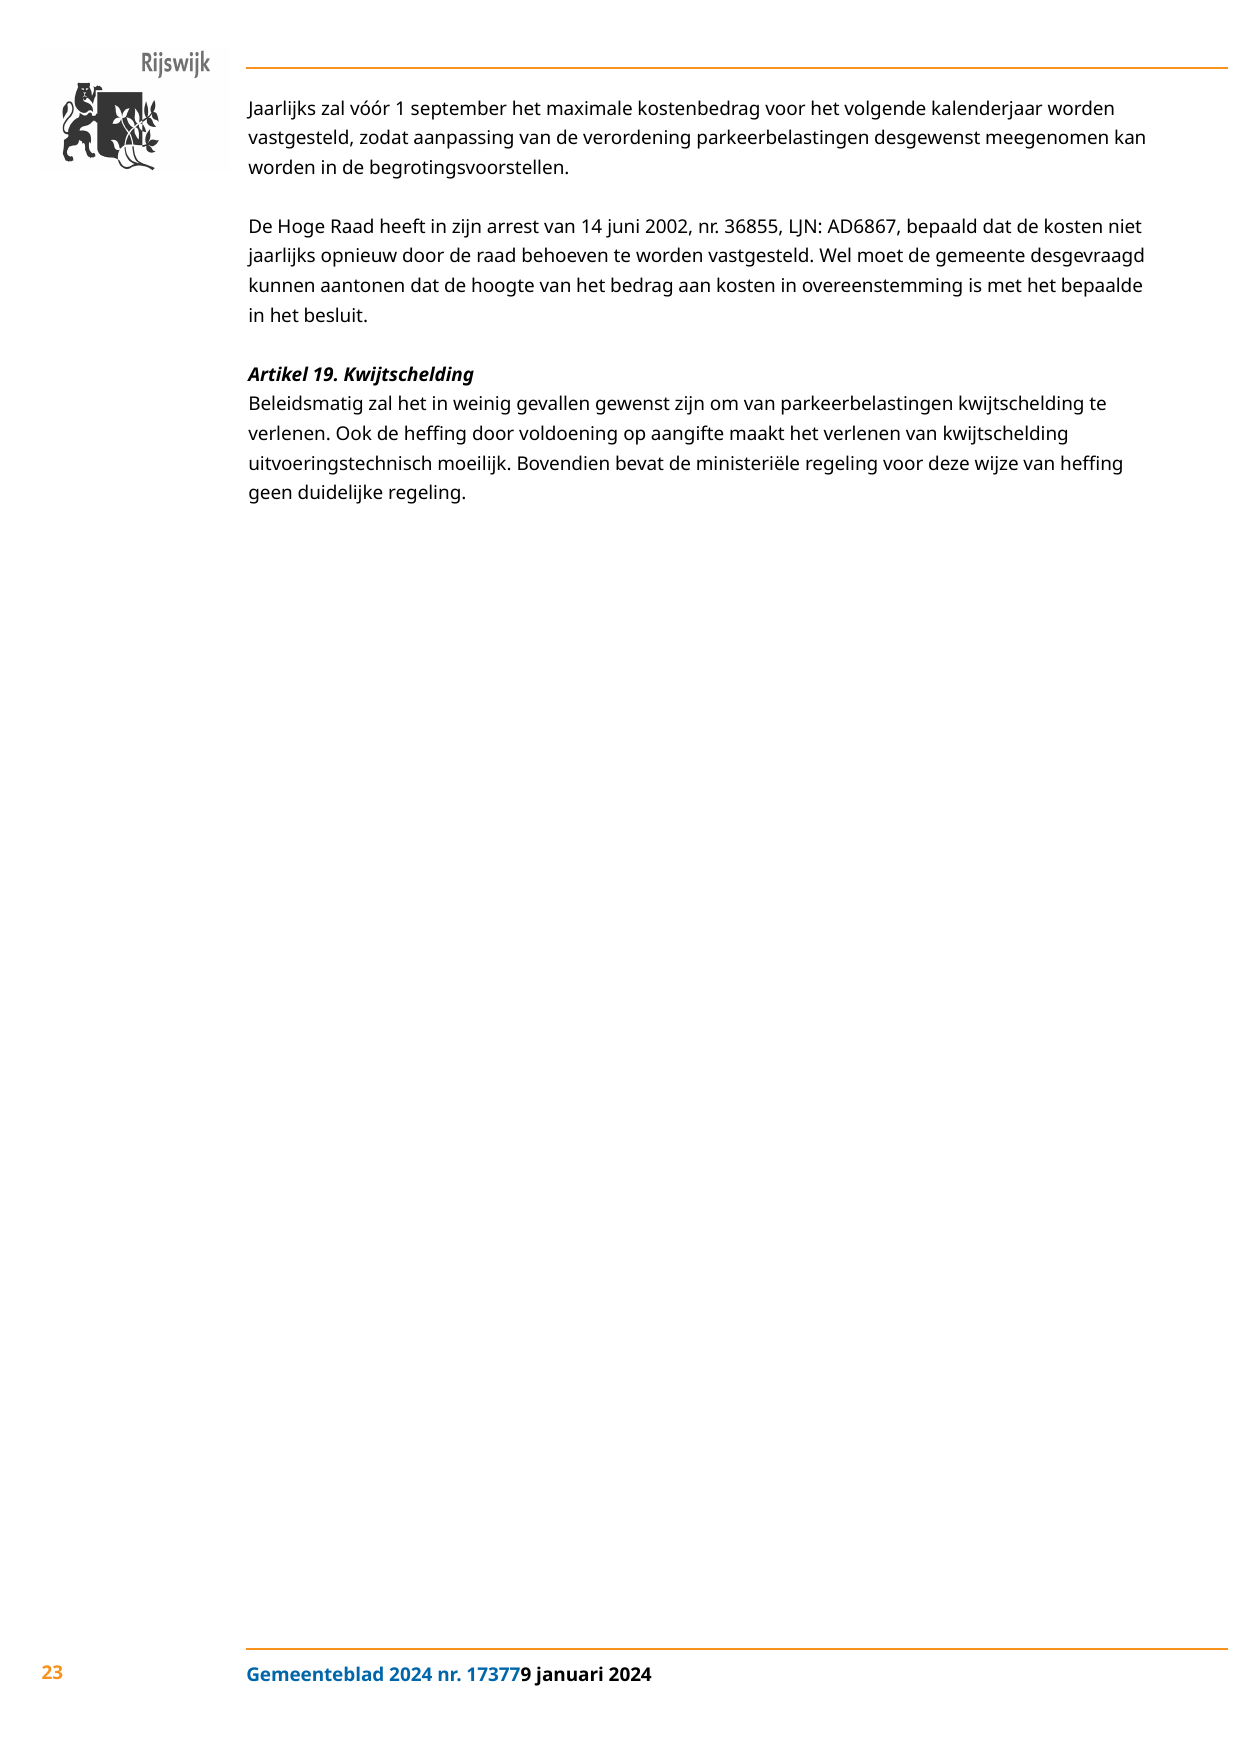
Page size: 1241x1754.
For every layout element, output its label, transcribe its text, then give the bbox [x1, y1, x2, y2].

text Artikel 19. Kwijtschelding [248, 361, 1152, 387]
picture [41, 47, 231, 172]
text Beleidsmatig zal het in weinig gevallen gewenst zijn om van parkeerbelastingen kwijtschelding te verlenen. Ook de heffing door voldoening op aangifte maakt het verlenen van kwijtschelding uitvoeringstechnisch moeilijk. Bovendien bevat de ministeriële regeling voor deze wijze van heffing geen duidelijke regeling. [248, 391, 1152, 505]
text De Hoge Raad heeft in zijn arrest van 14 juni 2002, nr. 36855, LJN: AD6867, bepaald dat de kosten niet jaarlijks opnieuw door de raad behoeven te worden vastgesteld. Wel moet de gemeente desgevraagd kunnen aantonen dat de hoogte van het bedrag aan kosten in overeenstemming is met het bepaalde in het besluit. [248, 213, 1152, 328]
text Jaarlijks zal vóór 1 september het maximale kostenbedrag voor het volgende kalenderjaar worden vastgesteld, zodat aanpassing van de verordening parkeerbelastingen desgewenst meegenomen kan worden in de begrotingsvoorstellen. [248, 95, 1152, 180]
